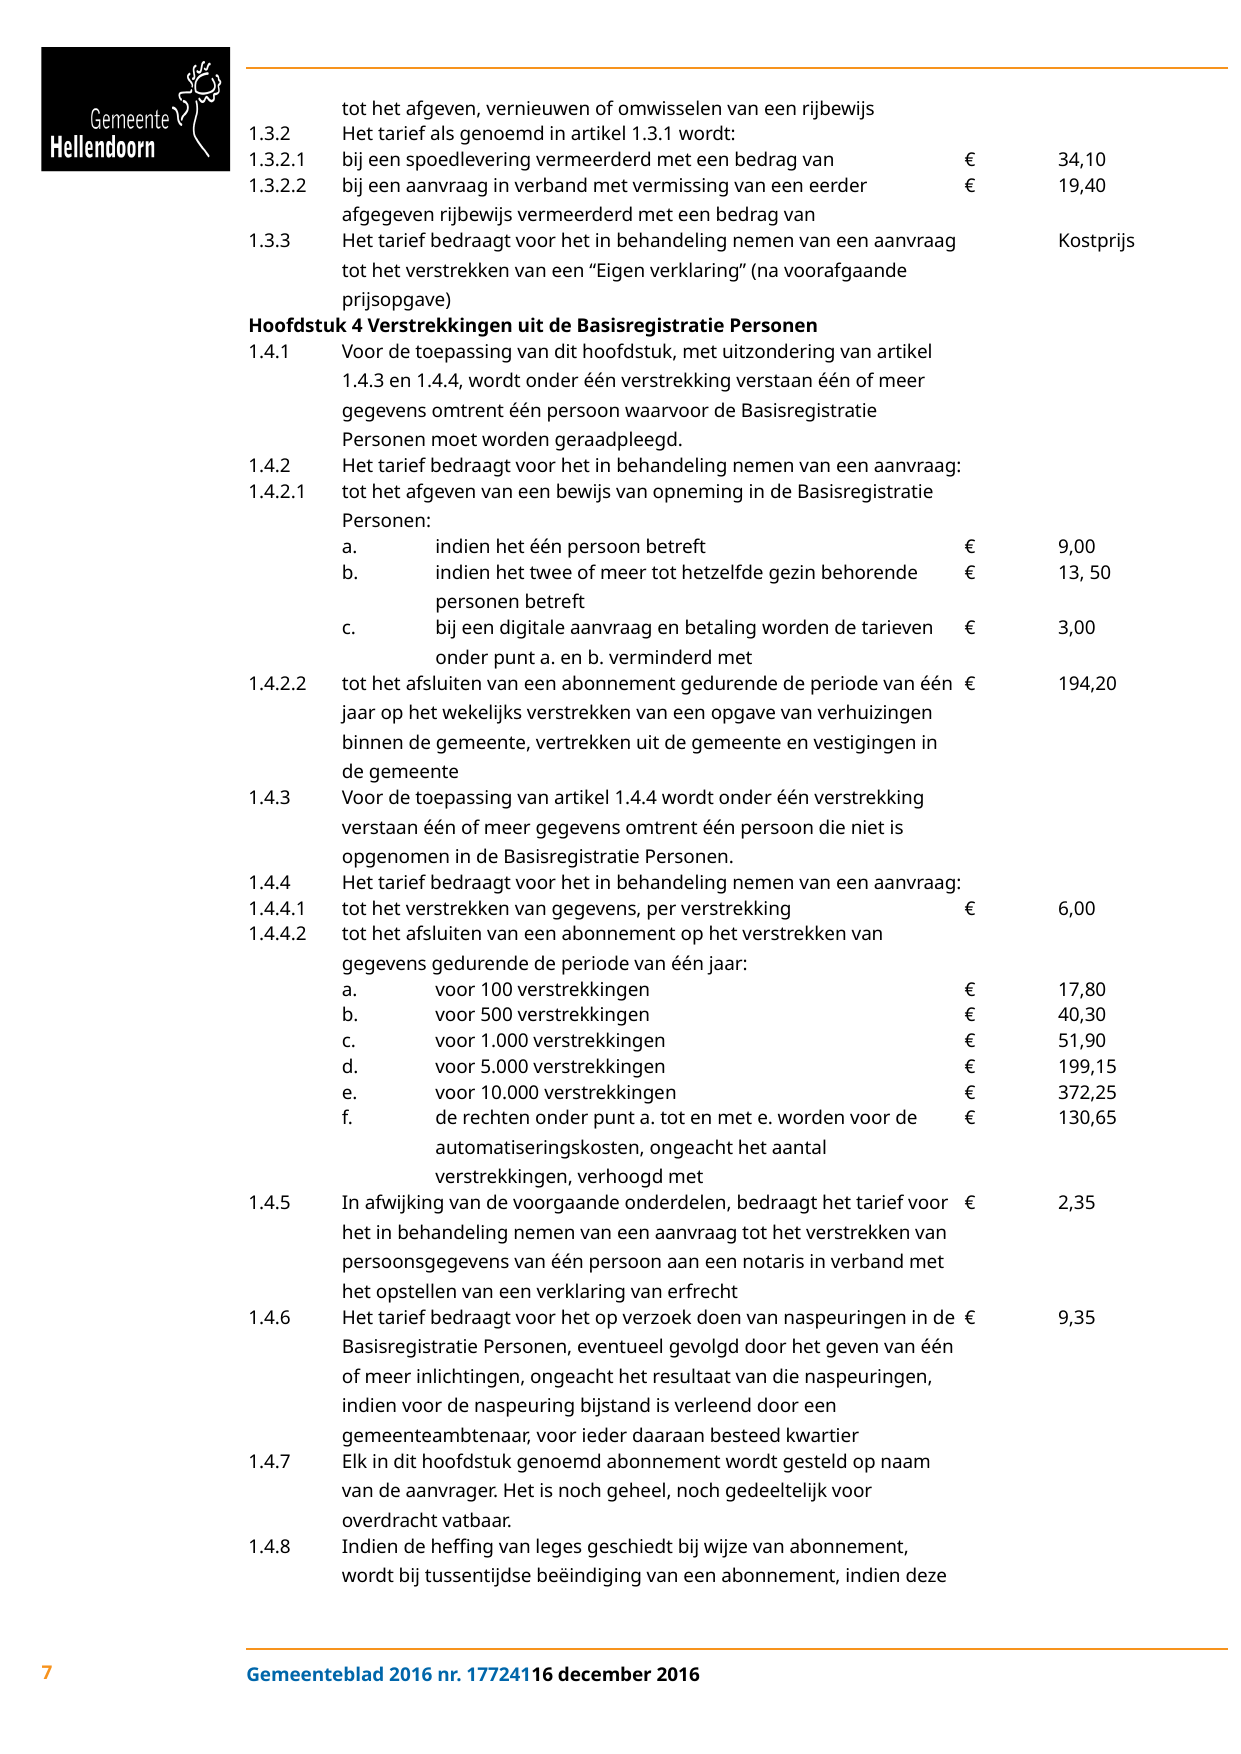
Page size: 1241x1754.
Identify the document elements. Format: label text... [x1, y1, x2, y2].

table_cell voor 1.000 verstrekkingen [435, 1028, 964, 1053]
table_cell € [964, 1002, 1058, 1027]
table_cell In afwijking van de voorgaande onderdelen, bedraagt het tarief voor het in behandeling nemen van een aanvraag tot het verstrekken van persoonsgegevens van één persoon aan een notaris in verband met het opstellen van een verklaring van erfrecht [342, 1190, 964, 1304]
table_cell [248, 1028, 342, 1053]
table_cell f. [342, 1105, 435, 1189]
table_cell [1058, 453, 1152, 478]
table_cell € [964, 1190, 1058, 1304]
table_cell indien het één persoon betreft [435, 534, 964, 559]
table_cell Voor de toepassing van artikel 1.4.4 wordt onder één verstrekking verstaan één of meer gegevens omtrent één persoon die niet is opgenomen in de Basisregistratie Personen. [342, 784, 964, 869]
table_cell [1058, 121, 1152, 146]
table_cell [964, 921, 1058, 976]
table_cell € [964, 534, 1058, 559]
table_cell € [964, 615, 1058, 670]
table_cell [964, 478, 1058, 533]
table_cell [248, 615, 342, 670]
table_cell € [964, 976, 1058, 1002]
table_cell Het tarief bedraagt voor het in behandeling nemen van een aanvraag tot het verstrekken van een “Eigen verklaring” (na voorafgaande prijsopgave) [342, 227, 964, 312]
table_cell [964, 1533, 1058, 1588]
table_cell € [964, 1028, 1058, 1053]
table_cell [1058, 1448, 1152, 1533]
table_cell 9,00 [1058, 534, 1152, 559]
table_cell [1058, 1533, 1152, 1588]
table_cell e. [342, 1079, 435, 1104]
table_cell 1.4.2.1 [248, 478, 342, 533]
table_cell voor 500 verstrekkingen [435, 1002, 964, 1027]
table_cell 34,10 [1058, 146, 1152, 172]
table_cell 1.4.2 [248, 453, 342, 478]
table_cell b. [342, 559, 435, 614]
table_cell Kostprijs [1058, 227, 1152, 312]
table_cell [248, 1053, 342, 1079]
table_cell € [964, 895, 1058, 921]
table_cell bij een spoedlevering vermeerderd met een bedrag van [342, 146, 964, 172]
table_cell 1.4.4.2 [248, 921, 342, 976]
table_cell c. [342, 615, 435, 670]
table_cell [1058, 869, 1152, 895]
picture [41, 47, 231, 172]
table_cell [964, 338, 1058, 452]
table_cell b. [342, 1002, 435, 1027]
table_cell voor 5.000 verstrekkingen [435, 1053, 964, 1079]
table_cell bij een aanvraag in verband met vermissing van een eerder afgegeven rijbewijs vermeerderd met een bedrag van [342, 172, 964, 227]
table_cell € [964, 1053, 1058, 1079]
table_cell [964, 869, 1058, 895]
table_cell tot het verstrekken van gegevens, per verstrekking [342, 895, 964, 921]
table_cell 372,25 [1058, 1079, 1152, 1104]
table_cell 1.3.2.1 [248, 146, 342, 172]
table_cell d. [342, 1053, 435, 1079]
table_cell [248, 534, 342, 559]
table_cell 1.4.2.2 [248, 670, 342, 784]
table_cell [248, 1079, 342, 1104]
table_cell 1.4.8 [248, 1533, 342, 1588]
table_cell [248, 95, 342, 121]
table_cell tot het afgeven van een bewijs van opneming in de Basisregistratie Personen: [342, 478, 964, 533]
table_cell [964, 784, 1058, 869]
table_cell 1.4.4 [248, 869, 342, 895]
table_cell 17,80 [1058, 976, 1152, 1002]
table_cell a. [342, 534, 435, 559]
table_cell € [964, 1079, 1058, 1104]
table_cell [1058, 478, 1152, 533]
table_cell Het tarief bedraagt voor het in behandeling nemen van een aanvraag: [342, 869, 964, 895]
table_cell € [964, 146, 1058, 172]
table_cell 1.4.3 [248, 784, 342, 869]
table_cell de rechten onder punt a. tot en met e. worden voor de automatiseringskosten, ongeacht het aantal verstrekkingen, verhoogd met [435, 1105, 964, 1189]
table_cell tot het afgeven, vernieuwen of omwisselen van een rijbewijs [342, 95, 964, 121]
table_cell [248, 976, 342, 1002]
table_cell 1.4.1 [248, 338, 342, 452]
table_cell indien het twee of meer tot hetzelfde gezin behorende personen betreft [435, 559, 964, 614]
table_cell 130,65 [1058, 1105, 1152, 1189]
table_cell € [964, 559, 1058, 614]
table_cell € [964, 1105, 1058, 1189]
table_cell c. [342, 1028, 435, 1053]
table_cell 1.4.5 [248, 1190, 342, 1304]
table_cell tot het afsluiten van een abonnement gedurende de periode van één jaar op het wekelijks verstrekken van een opgave van verhuizingen binnen de gemeente, vertrekken uit de gemeente en vestigingen in de gemeente [342, 670, 964, 784]
table_cell 9,35 [1058, 1304, 1152, 1448]
table_cell € [964, 172, 1058, 227]
table_cell 1.3.2 [248, 121, 342, 146]
table_cell [1058, 921, 1152, 976]
table_cell [964, 121, 1058, 146]
table_cell [964, 227, 1058, 312]
table_cell € [964, 1304, 1058, 1448]
table_cell 1.4.7 [248, 1448, 342, 1533]
table_cell [964, 95, 1058, 121]
table_cell [248, 1002, 342, 1027]
table_cell bij een digitale aanvraag en betaling worden de tarieven onder punt a. en b. verminderd met [435, 615, 964, 670]
table_cell Hoofdstuk 4 Verstrekkingen uit de Basisregistratie Personen [248, 312, 1152, 338]
table_cell 2,35 [1058, 1190, 1152, 1304]
table_cell [964, 453, 1058, 478]
table_cell tot het afsluiten van een abonnement op het verstrekken van gegevens gedurende de periode van één jaar: [342, 921, 964, 976]
table_cell [1058, 784, 1152, 869]
table_cell [248, 1105, 342, 1189]
table_cell a. [342, 976, 435, 1002]
table_cell [964, 1448, 1058, 1533]
table_cell voor 10.000 verstrekkingen [435, 1079, 964, 1104]
table_cell 199,15 [1058, 1053, 1152, 1079]
table_cell Het tarief als genoemd in artikel 1.3.1 wordt: [342, 121, 964, 146]
table_cell 1.4.6 [248, 1304, 342, 1448]
table_cell [248, 559, 342, 614]
table_cell voor 100 verstrekkingen [435, 976, 964, 1002]
table_cell Het tarief bedraagt voor het op verzoek doen van naspeuringen in de Basisregistratie Personen, eventueel gevolgd door het geven van één of meer inlichtingen, ongeacht het resultaat van die naspeuringen, indien voor de naspeuring bijstand is verleend door een gemeenteambtenaar, voor ieder daaraan besteed kwartier [342, 1304, 964, 1448]
table_cell Het tarief bedraagt voor het in behandeling nemen van een aanvraag: [342, 453, 964, 478]
table_cell Voor de toepassing van dit hoofdstuk, met uitzondering van artikel 1.4.3 en 1.4.4, wordt onder één verstrekking verstaan één of meer gegevens omtrent één persoon waarvoor de Basisregistratie Personen moet worden geraadpleegd. [342, 338, 964, 452]
table_cell Elk in dit hoofdstuk genoemd abonnement wordt gesteld op naam van de aanvrager. Het is noch geheel, noch gedeeltelijk voor overdracht vatbaar. [342, 1448, 964, 1533]
table_cell 6,00 [1058, 895, 1152, 921]
table_cell 1.4.4.1 [248, 895, 342, 921]
table_cell 19,40 [1058, 172, 1152, 227]
table_cell 3,00 [1058, 615, 1152, 670]
table_cell 1.3.3 [248, 227, 342, 312]
table_cell € [964, 670, 1058, 784]
table_cell [1058, 95, 1152, 121]
table_cell 1.3.2.2 [248, 172, 342, 227]
table_cell 13, 50 [1058, 559, 1152, 614]
table_cell [1058, 338, 1152, 452]
table_cell 194,20 [1058, 670, 1152, 784]
table_cell 40,30 [1058, 1002, 1152, 1027]
table_cell 51,90 [1058, 1028, 1152, 1053]
table_cell Indien de heffing van leges geschiedt bij wijze van abonnement, wordt bij tussentijdse beëindiging van een abonnement, indien deze [342, 1533, 964, 1588]
